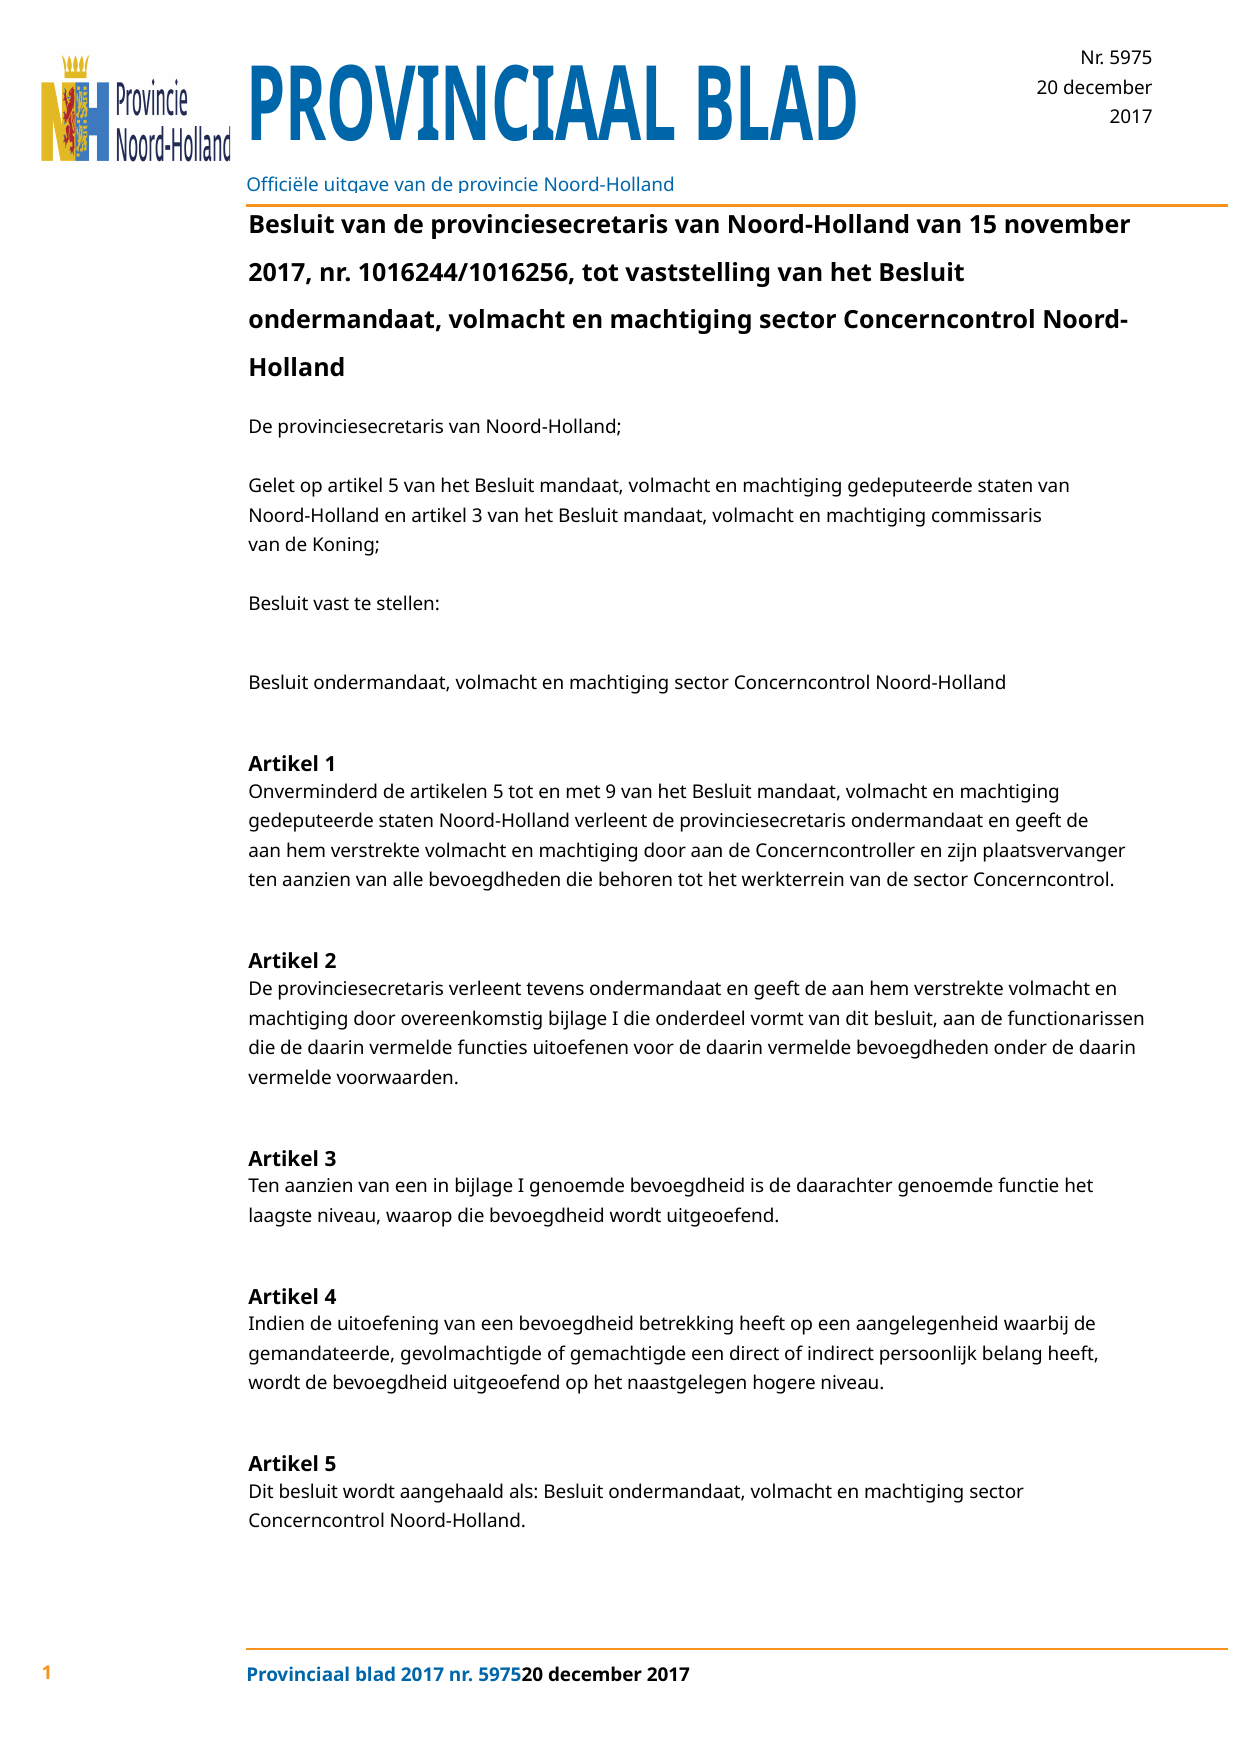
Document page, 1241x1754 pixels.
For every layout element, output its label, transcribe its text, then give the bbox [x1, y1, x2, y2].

text Besluit van de provinciesecretaris van Noord-Holland van 15 november 2017, nr. 1016244/1016256, tot vaststelling van het Besluit ondermandaat, volmacht en machtiging sector Concerncontrol Noord-Holland [248, 207, 1152, 384]
text Ten aanzien van een in bijlage I genoemde bevoegdheid is de daarachter genoemde functie het laagste niveau, waarop die bevoegdheid wordt uitgeoefend. [248, 1172, 1152, 1228]
text Artikel 3 [248, 1144, 1152, 1172]
text gedeputeerde staten Noord-Holland verleent de provinciesecretaris ondermandaat en geeft de [248, 807, 1152, 833]
text De provinciesecretaris verleent tevens ondermandaat en geeft de aan hem verstrekte volmacht en machtiging door overeenkomstig bijlage I die onderdeel vormt van dit besluit, aan de functionarissen die de daarin vermelde functies uitoefenen voor de daarin vermelde bevoegdheden onder de daarin vermelde voorwaarden. [248, 975, 1152, 1089]
text Gelet op artikel 5 van het Besluit mandaat, volmacht en machtiging gedeputeerde staten van [248, 472, 1152, 498]
text Besluit ondermandaat, volmacht en machtiging sector Concerncontrol Noord-Holland [248, 669, 1152, 695]
text Onverminderd de artikelen 5 tot en met 9 van het Besluit mandaat, volmacht en machtiging [248, 778, 1152, 804]
text Artikel 5 [248, 1449, 1152, 1478]
text Noord-Holland en artikel 3 van het Besluit mandaat, volmacht en machtiging commissaris [248, 502, 1152, 528]
text De provinciesecretaris van Noord-Holland; [248, 413, 1152, 439]
text Artikel 4 [248, 1282, 1152, 1310]
text van de Koning; [248, 531, 1152, 557]
text Artikel 2 [248, 947, 1152, 975]
text Artikel 1 [248, 749, 1152, 778]
picture [41, 47, 231, 172]
text Indien de uitoefening van een bevoegdheid betrekking heeft op een aangelegenheid waarbij de gemandateerde, gevolmachtigde of gemachtigde een direct of indirect persoonlijk belang heeft, wordt de bevoegdheid uitgeoefend op het naastgelegen hogere niveau. [248, 1310, 1152, 1395]
text Dit besluit wordt aangehaald als: Besluit ondermandaat, volmacht en machtiging sector Concerncontrol Noord-Holland. [248, 1478, 1152, 1533]
text Besluit vast te stellen: [248, 591, 1152, 616]
text aan hem verstrekte volmacht en machtiging door aan de Concerncontroller en zijn plaatsvervanger ten aanzien van alle bevoegdheden die behoren tot het werkterrein van de sector Concerncontrol. [248, 837, 1152, 892]
